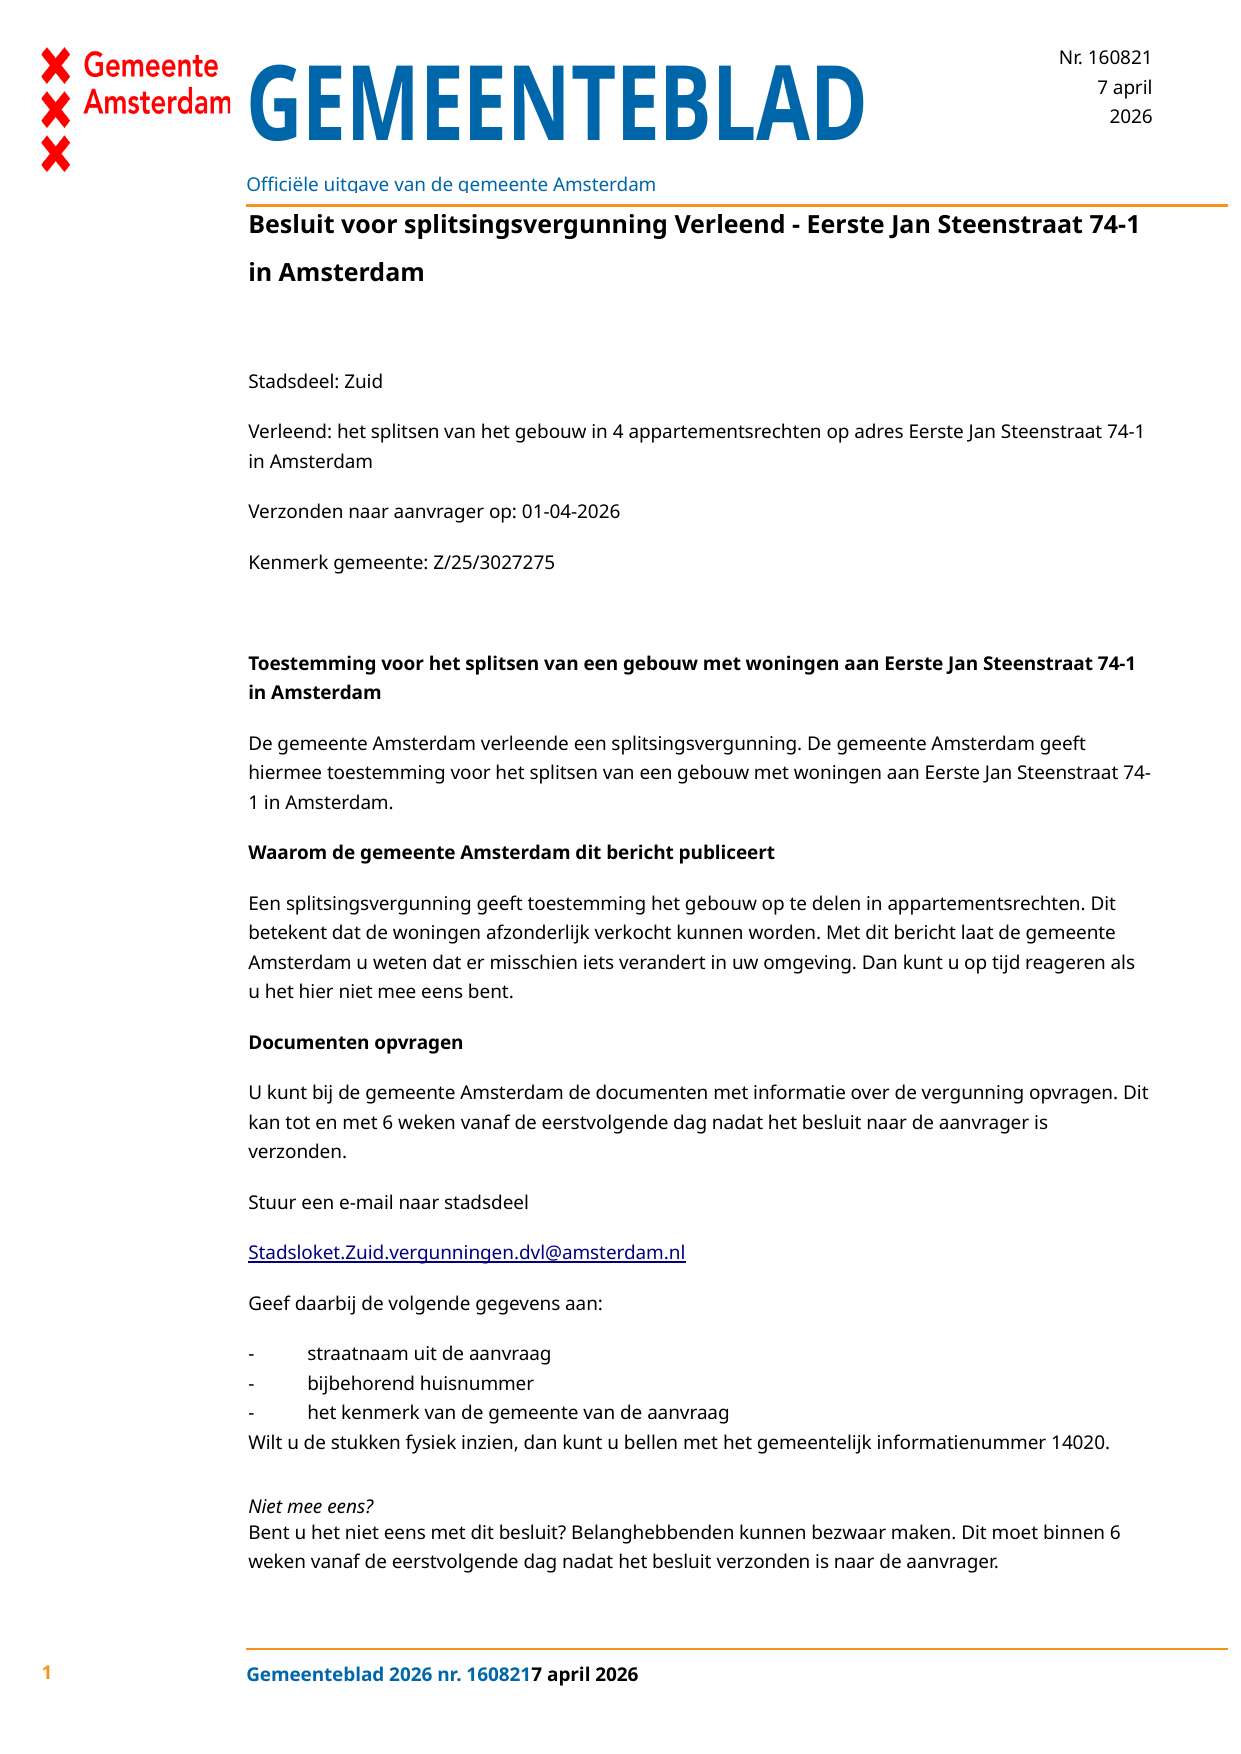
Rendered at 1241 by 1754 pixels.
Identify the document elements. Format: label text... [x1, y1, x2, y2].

list straatnaam uit de aanvraag [248, 1340, 1152, 1366]
text Bent u het niet eens met dit besluit? Belanghebbenden kunnen bezwaar maken. Dit moet binnen 6 weken vanaf de eerstvolgende dag nadat het besluit verzonden is naar de aanvrager. [248, 1519, 1152, 1574]
list het kenmerk van de gemeente van de aanvraag [248, 1399, 1152, 1425]
text Waarom de gemeente Amsterdam dit bericht publiceert [248, 839, 1152, 865]
text Geef daarbij de volgende gegevens aan: [248, 1290, 1152, 1316]
text Verleend: het splitsen van het gebouw in 4 appartementsrechten op adres Eerste Jan Steenstraat 74-1 in Amsterdam [248, 419, 1152, 474]
text Niet mee eens? [248, 1493, 1152, 1519]
text Wilt u de stukken fysiek inzien, dan kunt u bellen met het gemeentelijk informatienummer 14020. [248, 1429, 1152, 1455]
text Verzonden naar aanvrager op: 01-04-2026 [248, 499, 1152, 524]
text De gemeente Amsterdam verleende een splitsingsvergunning. De gemeente Amsterdam geeft hiermee toestemming voor het splitsen van een gebouw met woningen aan Eerste Jan Steenstraat 74-1 in Amsterdam. [248, 730, 1152, 815]
text Stuur een e-mail naar stadsdeel [248, 1189, 1152, 1215]
text Stadsdeel: Zuid [248, 368, 1152, 394]
list bijbehorend huisnummer [248, 1370, 1152, 1396]
text Kenmerk gemeente: Z/25/3027275 [248, 549, 1152, 575]
text Een splitsingsvergunning geeft toestemming het gebouw op te delen in appartementsrechten. Dit betekent dat de woningen afzonderlijk verkocht kunnen worden. Met dit bericht laat de gemeente Amsterdam u weten dat er misschien iets verandert in uw omgeving. Dan kunt u op tijd reageren als u het hier niet mee eens bent. [248, 890, 1152, 1004]
text Documenten opvragen [248, 1029, 1152, 1055]
text U kunt bij de gemeente Amsterdam de documenten met informatie over de vergunning opvragen. Dit kan tot en met 6 weken vanaf de eerstvolgende dag nadat het besluit naar de aanvrager is verzonden. [248, 1079, 1152, 1164]
text Besluit voor splitsingsvergunning Verleend - Eerste Jan Steenstraat 74-1 in Amsterdam [248, 207, 1152, 288]
picture [41, 47, 231, 172]
text Stadsloket.Zuid.vergunningen.dvl@amsterdam.nl [248, 1239, 1152, 1265]
text Toestemming voor het splitsen van een gebouw met woningen aan Eerste Jan Steenstraat 74-1 in Amsterdam [248, 650, 1152, 705]
